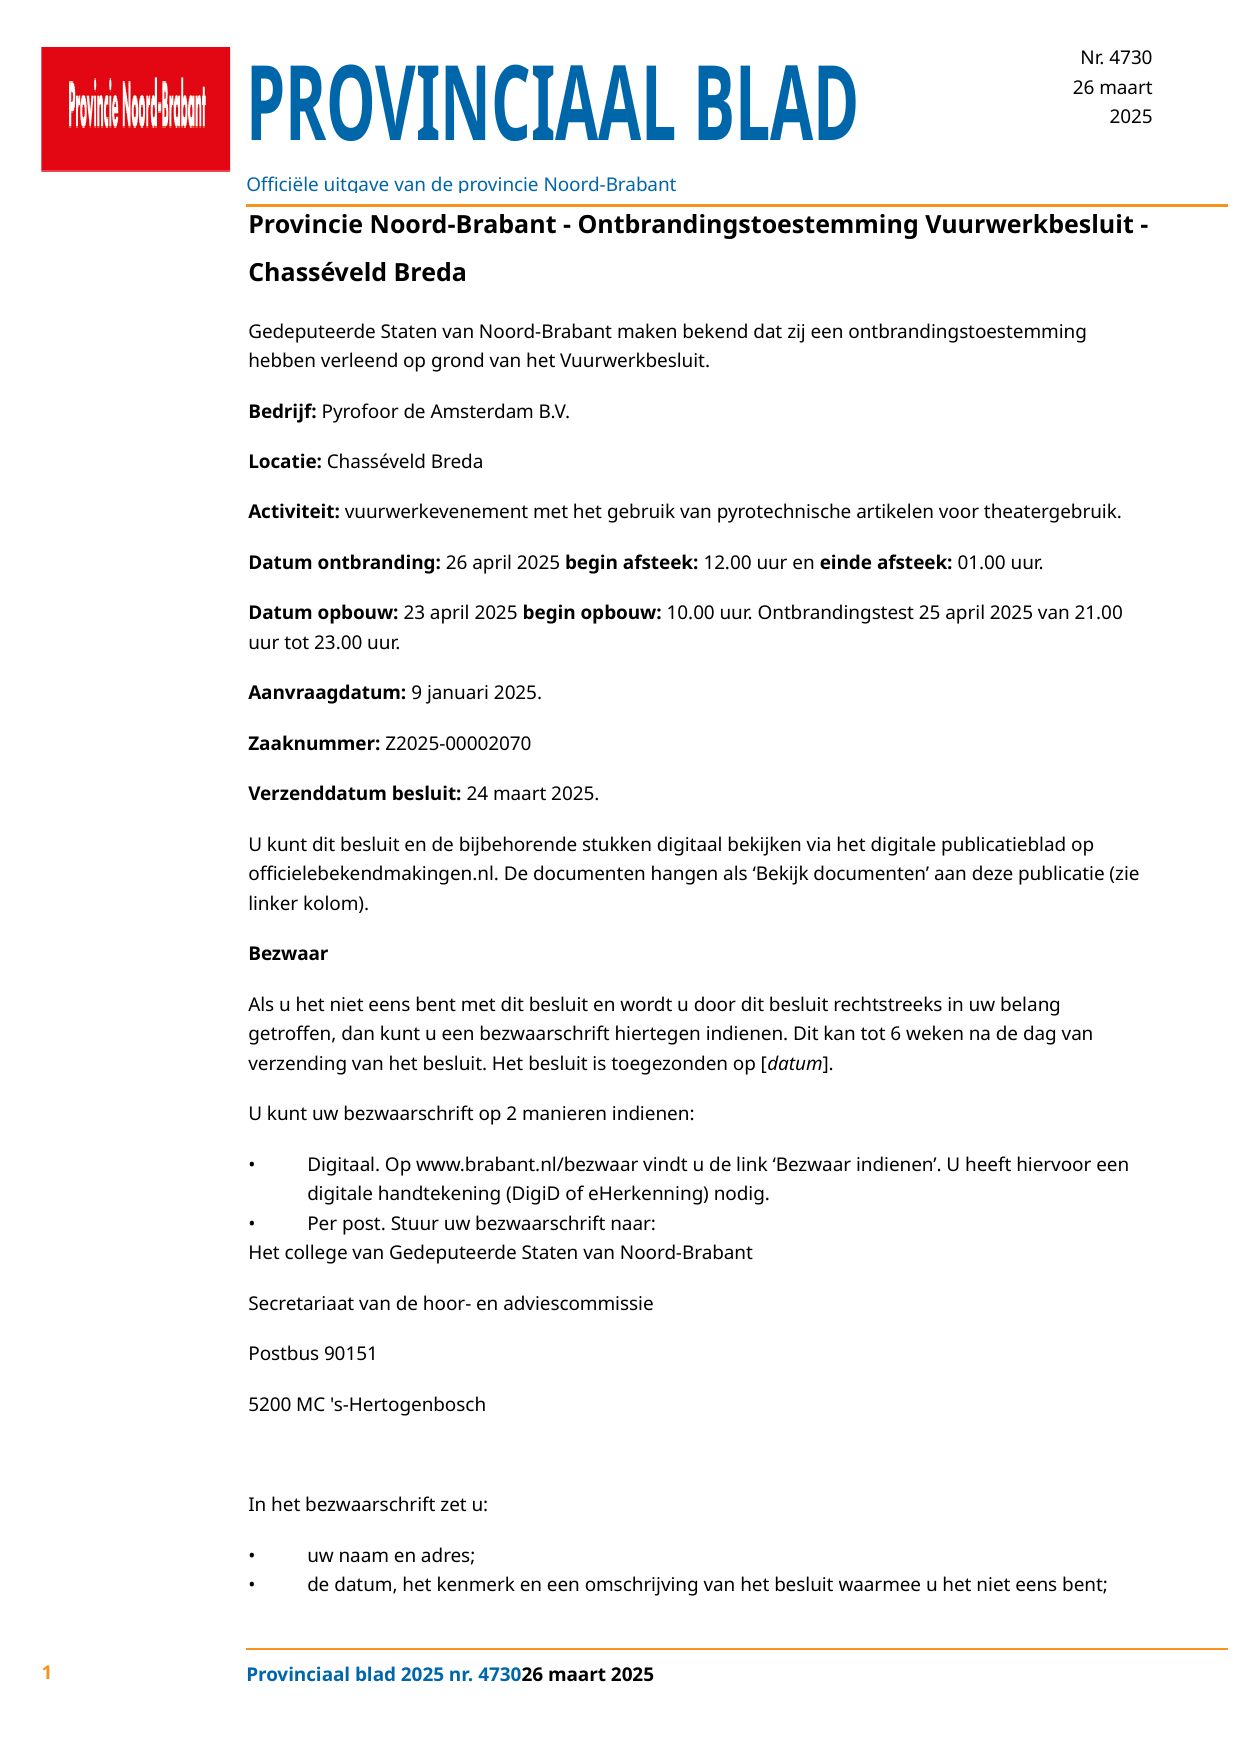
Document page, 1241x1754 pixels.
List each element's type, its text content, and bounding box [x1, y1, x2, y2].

list de datum, het kenmerk en een omschrijving van het besluit waarmee u het niet eens bent; [248, 1572, 1152, 1597]
text Als u het niet eens bent met dit besluit en wordt u door dit besluit rechtstreeks in uw belang getroffen, dan kunt u een bezwaarschrift hiertegen indienen. Dit kan tot 6 weken na de dag van verzending van het besluit. Het besluit is toegezonden op [datum]. [248, 991, 1152, 1076]
text In het bezwaarschrift zet u: [248, 1492, 1152, 1517]
list Digitaal. Op www.brabant.nl/bezwaar vindt u de link ‘Bezwaar indienen’. U heeft hiervoor een digitale handtekening (DigiD of eHerkenning) nodig. [248, 1151, 1152, 1206]
text Datum ontbranding: 26 april 2025 begin afsteek: 12.00 uur en einde afsteek: 01.00 uur. [248, 549, 1152, 575]
text Gedeputeerde Staten van Noord-Brabant maken bekend dat zij een ontbrandingstoestemming hebben verleend op grond van het Vuurwerkbesluit. [248, 318, 1152, 373]
text 5200 MC 's‑Hertogenbosch [248, 1391, 1152, 1417]
text Aanvraagdatum: 9 januari 2025. [248, 679, 1152, 705]
text Activiteit: vuurwerkevenement met het gebruik van pyrotechnische artikelen voor theatergebruik. [248, 499, 1152, 524]
text Secretariaat van de hoor- en adviescommissie [248, 1290, 1152, 1316]
list Per post. Stuur uw bezwaarschrift naar: [248, 1210, 1152, 1236]
text Postbus 90151 [248, 1340, 1152, 1366]
text Datum opbouw: 23 april 2025 begin opbouw: 10.00 uur. Ontbrandingstest 25 april 2025 van 21.00 uur tot 23.00 uur. [248, 599, 1152, 655]
text Locatie: Chasséveld Breda [248, 448, 1152, 474]
text U kunt uw bezwaarschrift op 2 manieren indienen: [248, 1100, 1152, 1126]
text U kunt dit besluit en de bijbehorende stukken digitaal bekijken via het digitale publicatieblad op officielebekendmakingen.nl. De documenten hangen als ‘Bekijk documenten’ aan deze publicatie (zie linker kolom). [248, 831, 1152, 916]
text Zaaknummer: Z2025-00002070 [248, 730, 1152, 756]
text Het college van Gedeputeerde Staten van Noord-Brabant [248, 1239, 1152, 1265]
text Provincie Noord-Brabant - Ontbrandingstoestemming Vuurwerkbesluit - Chasséveld Breda [248, 207, 1152, 288]
text Verzenddatum besluit: 24 maart 2025. [248, 780, 1152, 806]
text Bezwaar [248, 940, 1152, 966]
text Bedrijf: Pyrofoor de Amsterdam B.V. [248, 398, 1152, 424]
picture [41, 47, 231, 172]
list uw naam en adres; [248, 1542, 1152, 1568]
